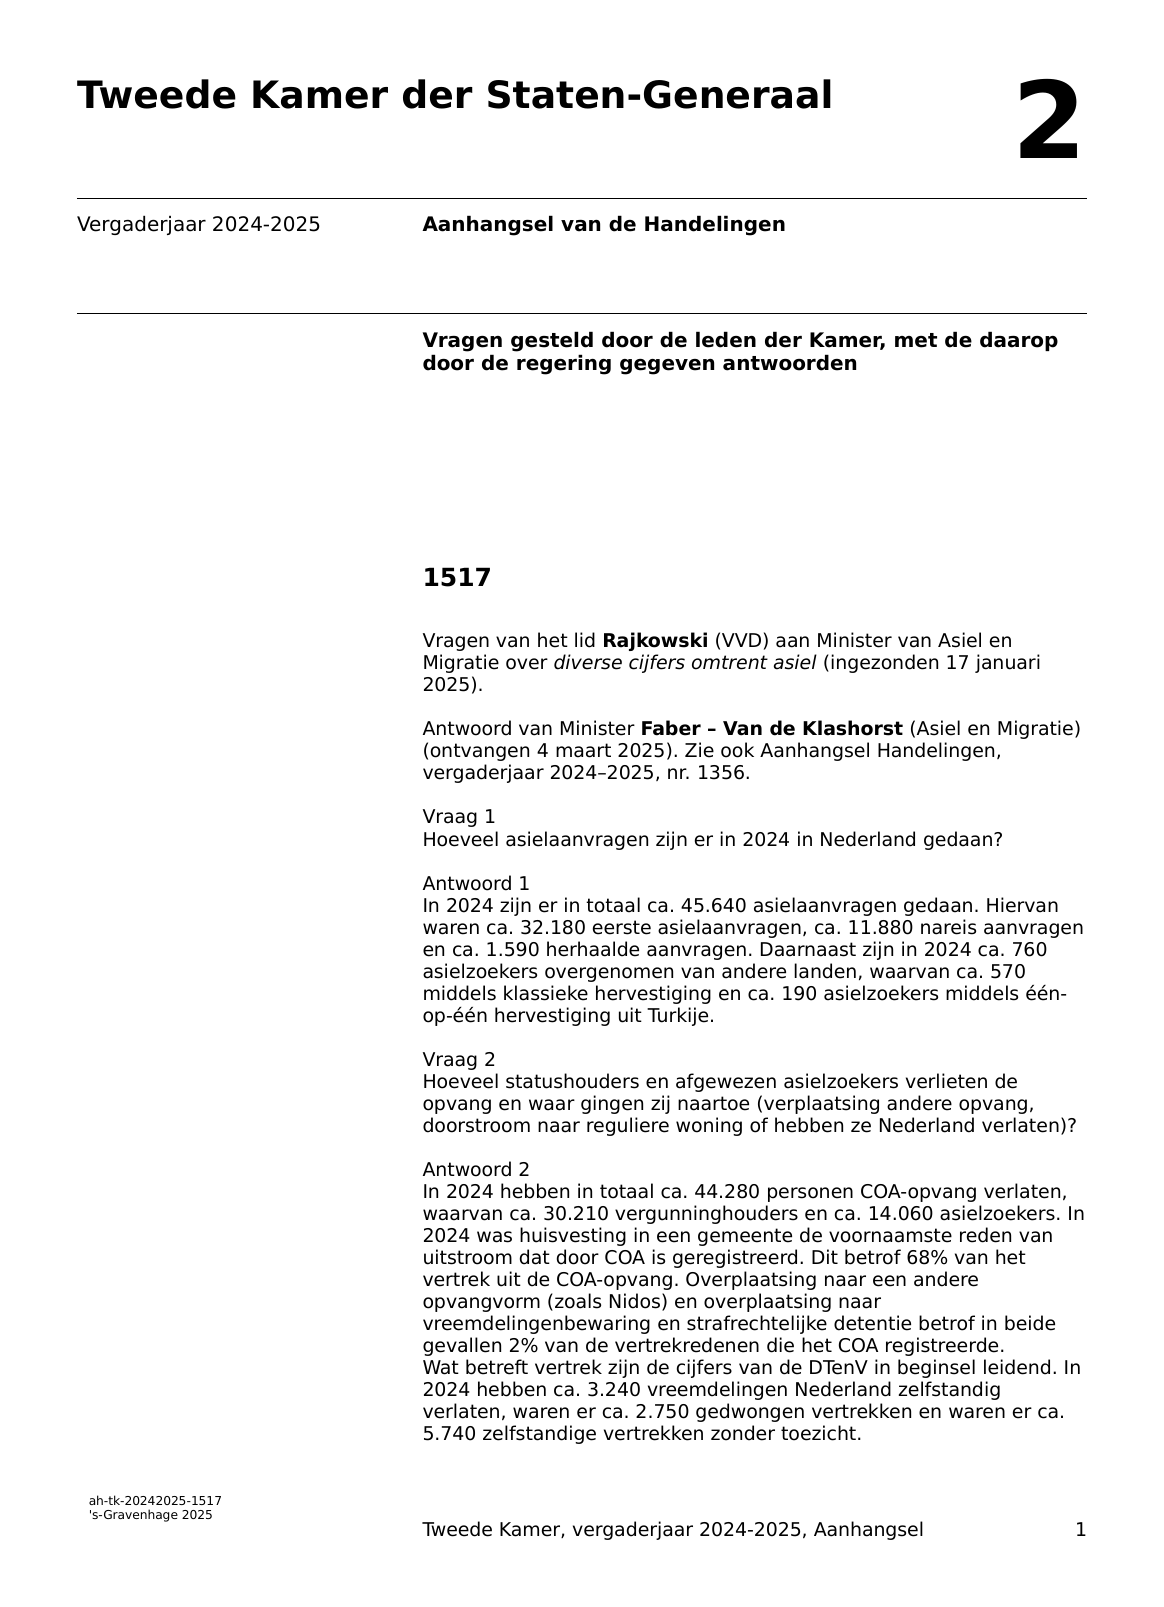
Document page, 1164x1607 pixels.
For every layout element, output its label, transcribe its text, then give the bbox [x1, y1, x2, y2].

table_header Tweede Kamer der Staten-Generaal [77, 59, 886, 198]
text ah-tk-20242025-1517 [88, 1494, 323, 1508]
text Antwoord 2 [422, 1159, 1087, 1181]
text Vragen van het lid Rajkowski (VVD) aan Minister van Asiel en Migratie over diverse cijfers omtrent asiel (ingezonden 17 januari 2025). [422, 630, 1087, 696]
table_cell [77, 314, 422, 375]
table_cell Aanhangsel van de Handelingen [422, 199, 1087, 313]
text In 2024 hebben in totaal ca. 44.280 personen COA-opvang verlaten, waarvan ca. 30.210 vergunninghouders en ca. 14.060 asielzoekers. In 2024 was huisvesting in een gemeente de voornaamste reden van uitstroom dat door COA is geregistreerd. Dit betrof 68% van het vertrek uit de COA-opvang. Overplaatsing naar een andere opvangvorm (zoals Nidos) en overplaatsing naar vreemdelingenbewaring en strafrechtelijke detentie betrof in beide gevallen 2% van de vertrekredenen die het COA registreerde. [422, 1181, 1087, 1357]
text Vraag 2 [422, 1049, 1087, 1071]
text Vraag 1 [422, 806, 1087, 828]
text Hoeveel asielaanvragen zijn er in 2024 in Nederland gedaan? [422, 828, 1087, 850]
text Antwoord van Minister Faber – Van de Klashorst (Asiel en Migratie) (ontvangen 4 maart 2025). Zie ook Aanhangsel Handelingen, vergaderjaar 2024–2025, nr. 1356. [422, 718, 1087, 784]
text In 2024 zijn er in totaal ca. 45.640 asielaanvragen gedaan. Hiervan waren ca. 32.180 eerste asielaanvragen, ca. 11.880 nareis aanvragen en ca. 1.590 herhaalde aanvragen. Daarnaast zijn in 2024 ca. 760 asielzoekers overgenomen van andere landen, waarvan ca. 570 middels klassieke hervestiging en ca. 190 asielzoekers middels één-op-één hervestiging uit Turkije. [422, 894, 1087, 1026]
table_header 2 [886, 59, 1087, 198]
text Antwoord 1 [422, 873, 1087, 894]
text Hoeveel statushouders en afgewezen asielzoekers verlieten de opvang en waar gingen zij naartoe (verplaatsing andere opvang, doorstroom naar reguliere woning of hebben ze Nederland verlaten)? [422, 1071, 1087, 1137]
text 1517 [422, 563, 1087, 592]
text 's-Gravenhage 2025 [88, 1508, 323, 1522]
text Wat betreft vertrek zijn de cijfers van de DTenV in beginsel leidend. In 2024 hebben ca. 3.240 vreemdelingen Nederland zelfstandig verlaten, waren er ca. 2.750 gedwongen vertrekken en waren er ca. 5.740 zelfstandige vertrekken zonder toezicht. [422, 1357, 1087, 1444]
table_cell Vergaderjaar 2024-2025 [77, 199, 422, 313]
table_cell Vragen gesteld door de leden der Kamer, met de daarop door de regering gegeven antwoorden [422, 314, 1087, 375]
